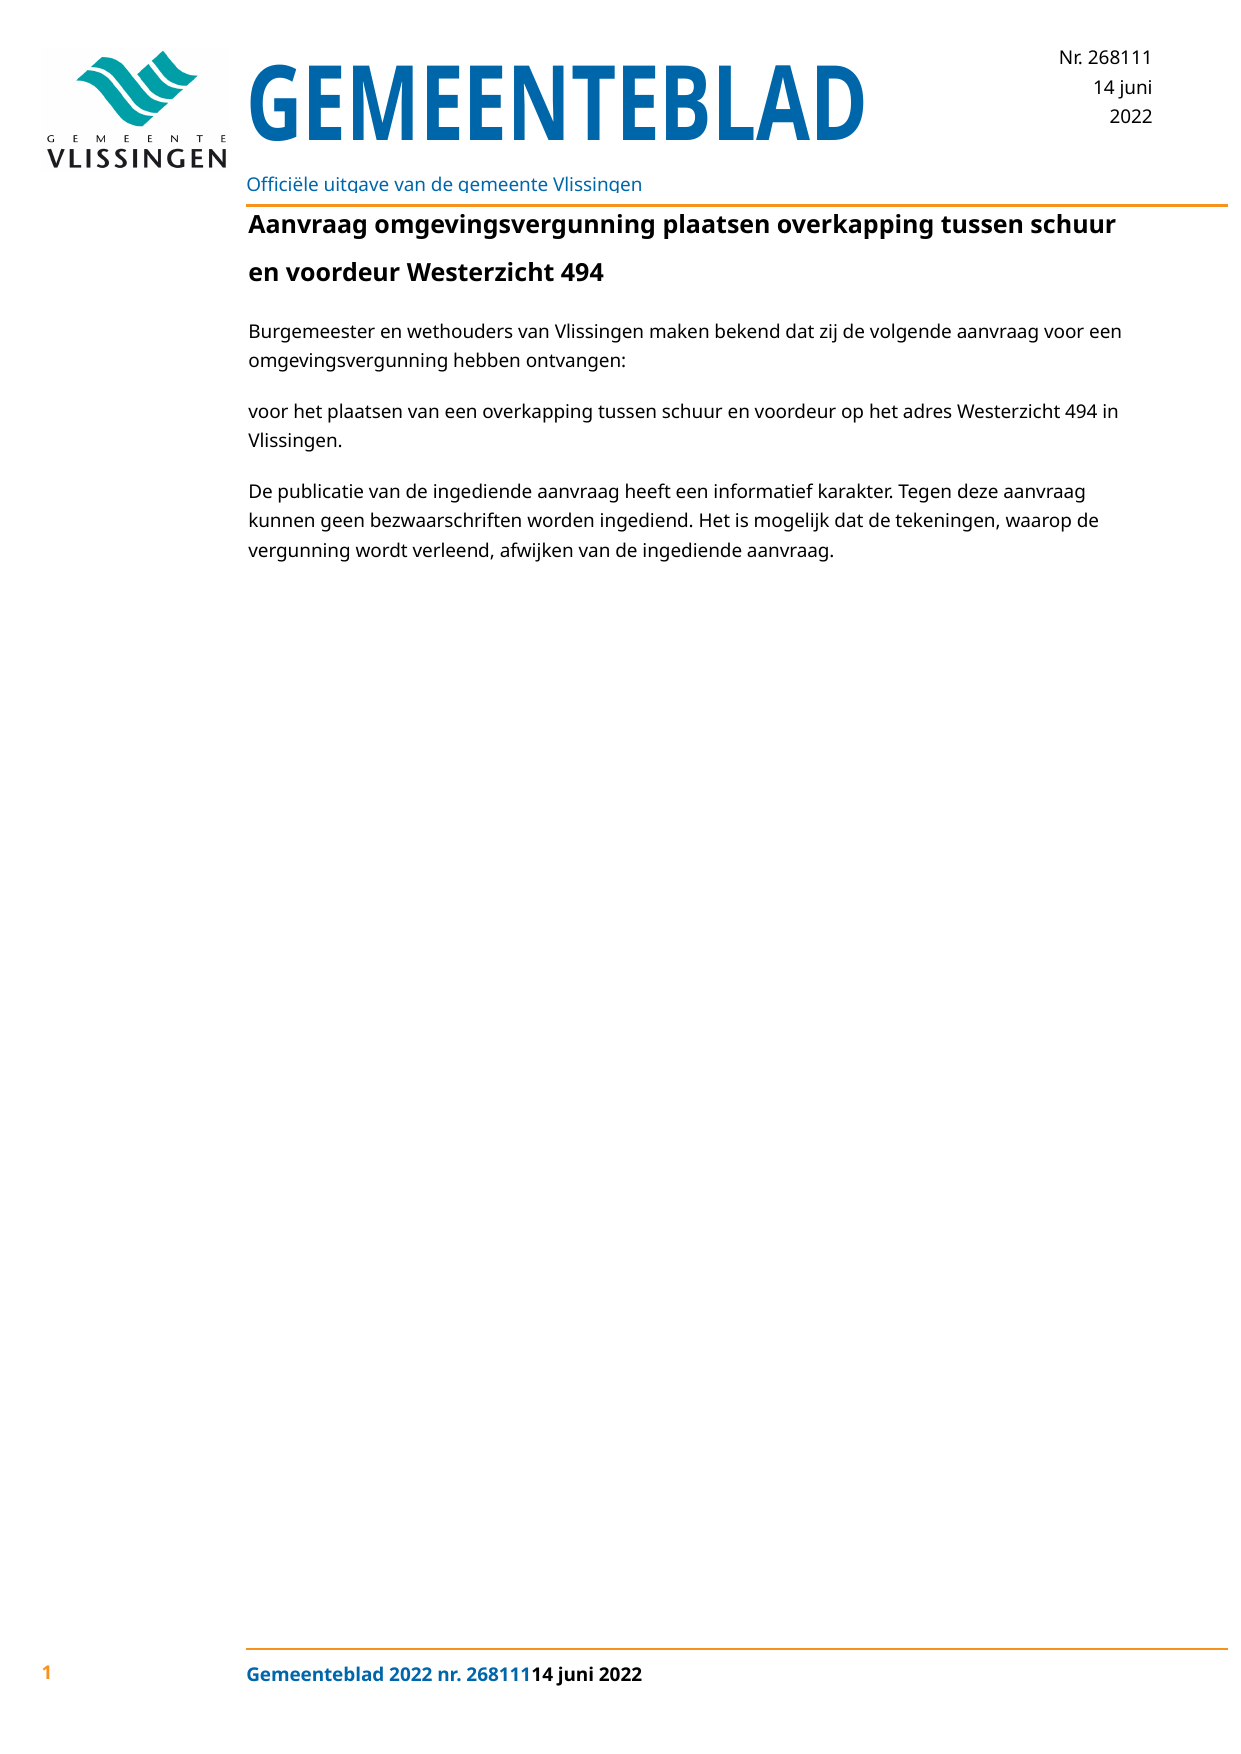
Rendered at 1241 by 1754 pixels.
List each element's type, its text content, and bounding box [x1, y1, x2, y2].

text De publicatie van de ingediende aanvraag heeft een informatief karakter. Tegen deze aanvraag kunnen geen bezwaarschriften worden ingediend. Het is mogelijk dat de tekeningen, waarop de vergunning wordt verleend, afwijken van de ingediende aanvraag. [248, 478, 1152, 563]
text Aanvraag omgevingsvergunning plaatsen overkapping tussen schuur en voordeur Westerzicht 494 [248, 207, 1152, 288]
text Burgemeester en wethouders van Vlissingen maken bekend dat zij de volgende aanvraag voor een omgevingsvergunning hebben ontvangen: [248, 318, 1152, 373]
text voor het plaatsen van een overkapping tussen schuur en voordeur op het adres Westerzicht 494 in Vlissingen. [248, 398, 1152, 453]
picture [41, 47, 231, 172]
